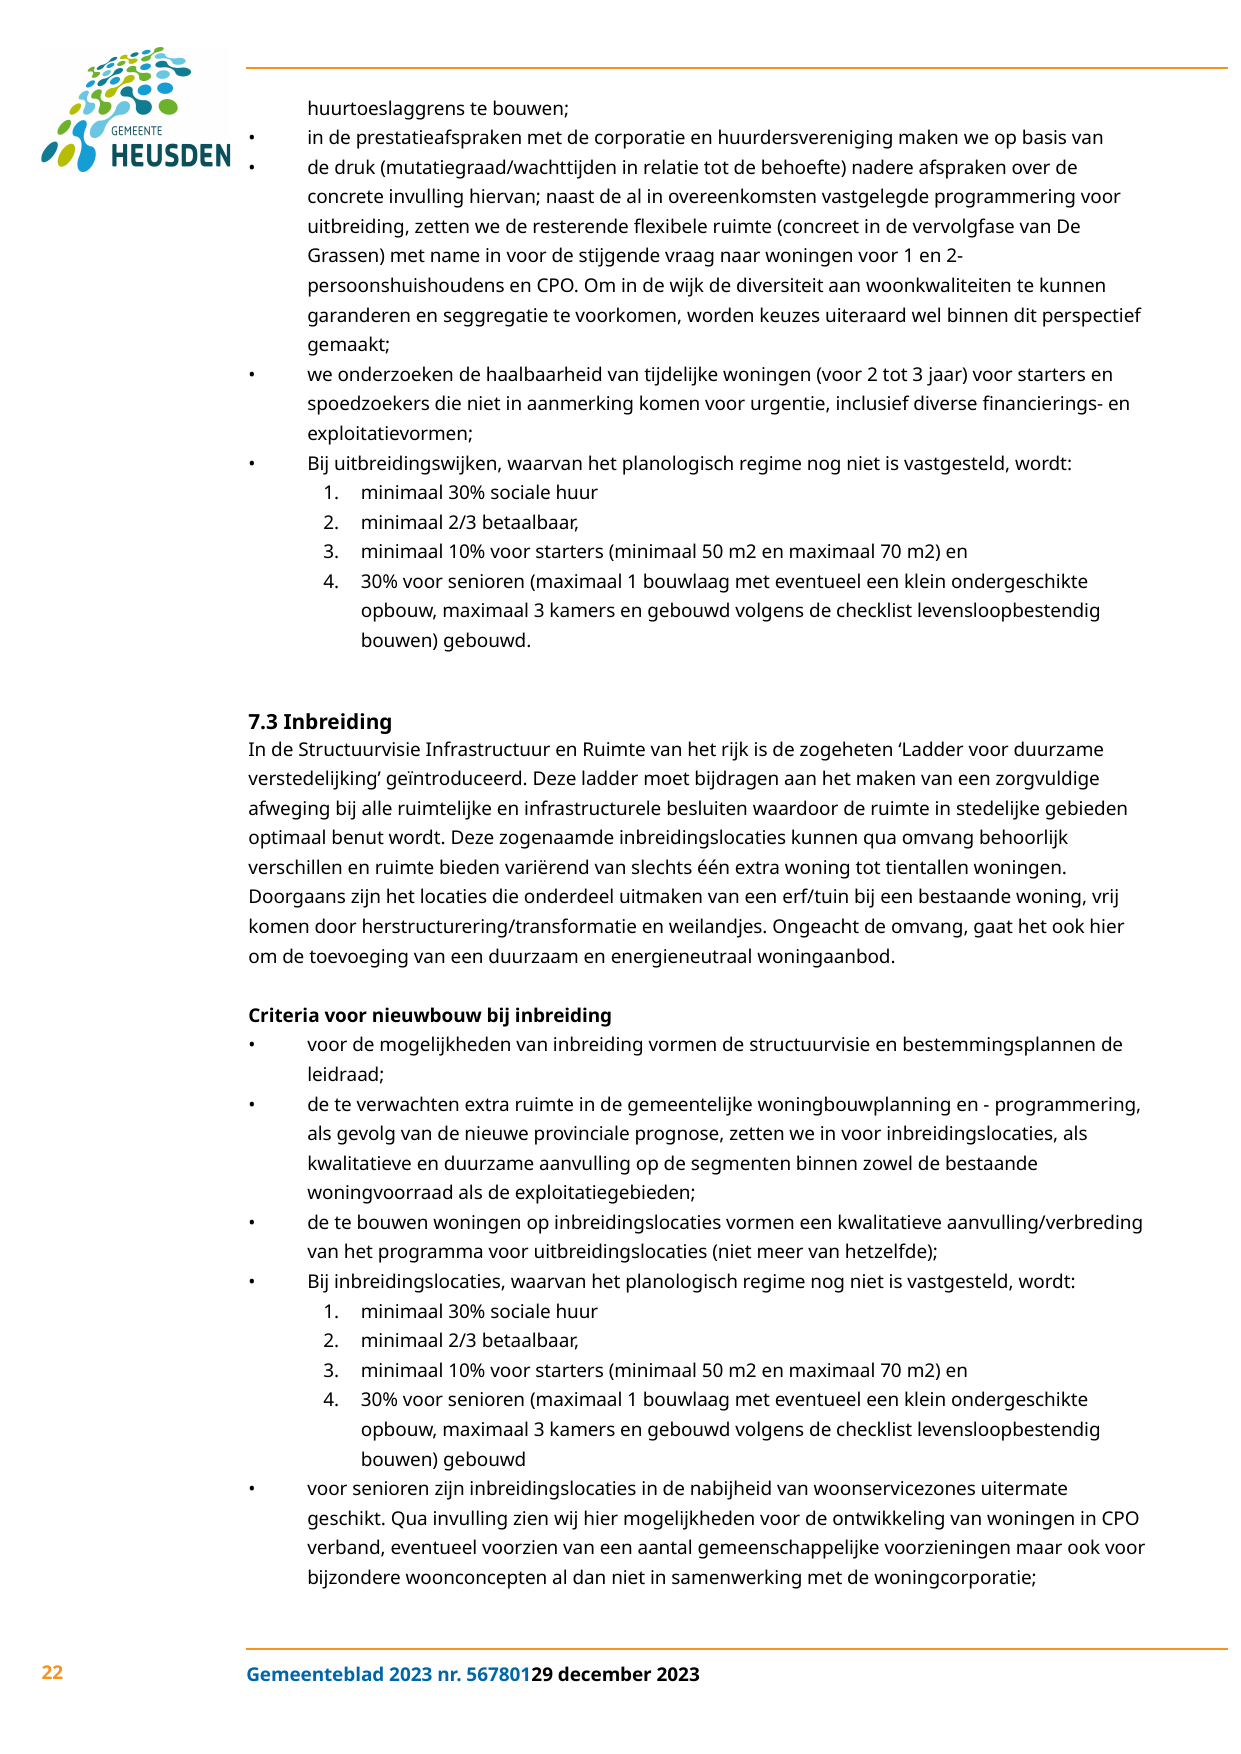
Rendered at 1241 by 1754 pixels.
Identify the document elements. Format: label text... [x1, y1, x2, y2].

list in de prestatieafspraken met de corporatie en huurdersvereniging maken we op basis van [248, 124, 1152, 150]
list minimaal 30% sociale huur [323, 479, 1152, 505]
list Bij uitbreidingswijken, waarvan het planologisch regime nog niet is vastgesteld, wordt: [248, 450, 1152, 476]
list minimaal 2/3 betaalbaar, [323, 509, 1152, 535]
list minimaal 10% voor starters (minimaal 50 m2 en maximaal 70 m2) en [323, 1357, 1152, 1383]
text 7.3 Inbreiding [248, 707, 1152, 736]
text Doorgaans zijn het locaties die onderdeel uitmaken van een erf/tuin bij een bestaande woning, vrij komen door herstructurering/transformatie en weilandjes. Ongeacht de omvang, gaat het ook hier om de toevoeging van een duurzaam en energieneutraal woningaanbod. [248, 884, 1152, 968]
list de te bouwen woningen op inbreidingslocaties vormen een kwalitatieve aanvulling/verbreding van het programma voor uitbreidingslocaties (niet meer van hetzelfde); [248, 1209, 1152, 1264]
list voor de mogelijkheden van inbreiding vormen de structuurvisie en bestemmingsplannen de leidraad; [248, 1032, 1152, 1087]
list minimaal 30% sociale huur [323, 1298, 1152, 1323]
list voor senioren zijn inbreidingslocaties in de nabijheid van woonservicezones uitermate geschikt. Qua invulling zien wij hier mogelijkheden voor de ontwikkeling van woningen in CPO verband, eventueel voorzien van een aantal gemeenschappelijke voorzieningen maar ook voor bijzondere woonconcepten al dan niet in samenwerking met de woningcorporatie; [248, 1475, 1152, 1590]
picture [41, 47, 231, 172]
list we onderzoeken de haalbaarheid van tijdelijke woningen (voor 2 tot 3 jaar) voor starters en spoedzoekers die niet in aanmerking komen voor urgentie, inclusief diverse financierings- en exploitatievormen; [248, 361, 1152, 446]
text Criteria voor nieuwbouw bij inbreiding [248, 1002, 1152, 1028]
list Bij inbreidingslocaties, waarvan het planologisch regime nog niet is vastgesteld, wordt: [248, 1268, 1152, 1294]
list 30% voor senioren (maximaal 1 bouwlaag met eventueel een klein ondergeschikte opbouw, maximaal 3 kamers en gebouwd volgens de checklist levensloopbestendig bouwen) gebouwd [323, 1387, 1152, 1471]
list de te verwachten extra ruimte in de gemeentelijke woningbouwplanning en - programmering, als gevolg van de nieuwe provinciale prognose, zetten we in voor inbreidingslocaties, als kwalitatieve en duurzame aanvulling op de segmenten binnen zowel de bestaande woningvoorraad als de exploitatiegebieden; [248, 1091, 1152, 1205]
list 30% voor senioren (maximaal 1 bouwlaag met eventueel een klein ondergeschikte opbouw, maximaal 3 kamers en gebouwd volgens de checklist levensloopbestendig bouwen) gebouwd. [323, 568, 1152, 653]
list de druk (mutatiegraad/wachttijden in relatie tot de behoefte) nadere afspraken over de concrete invulling hiervan; naast de al in overeenkomsten vastgelegde programmering voor uitbreiding, zetten we de resterende flexibele ruimte (concreet in de vervolgfase van De Grassen) met name in voor de stijgende vraag naar woningen voor 1 en 2-persoonshuishoudens en CPO. Om in de wijk de diversiteit aan woonkwaliteiten te kunnen garanderen en seggregatie te voorkomen, worden keuzes uiteraard wel binnen dit perspectief gemaakt; [248, 154, 1152, 357]
text In de Structuurvisie Infrastructuur en Ruimte van het rijk is de zogeheten ‘Ladder voor duurzame verstedelijking’ geïntroduceerd. Deze ladder moet bijdragen aan het maken van een zorgvuldige afweging bij alle ruimtelijke en infrastructurele besluiten waardoor de ruimte in stedelijke gebieden optimaal benut wordt. Deze zogenaamde inbreidingslocaties kunnen qua omvang behoorlijk verschillen en ruimte bieden variërend van slechts één extra woning tot tientallen woningen. [248, 736, 1152, 880]
list huurtoeslaggrens te bouwen; [248, 95, 1152, 121]
list minimaal 10% voor starters (minimaal 50 m2 en maximaal 70 m2) en [323, 538, 1152, 564]
list minimaal 2/3 betaalbaar, [323, 1327, 1152, 1353]
